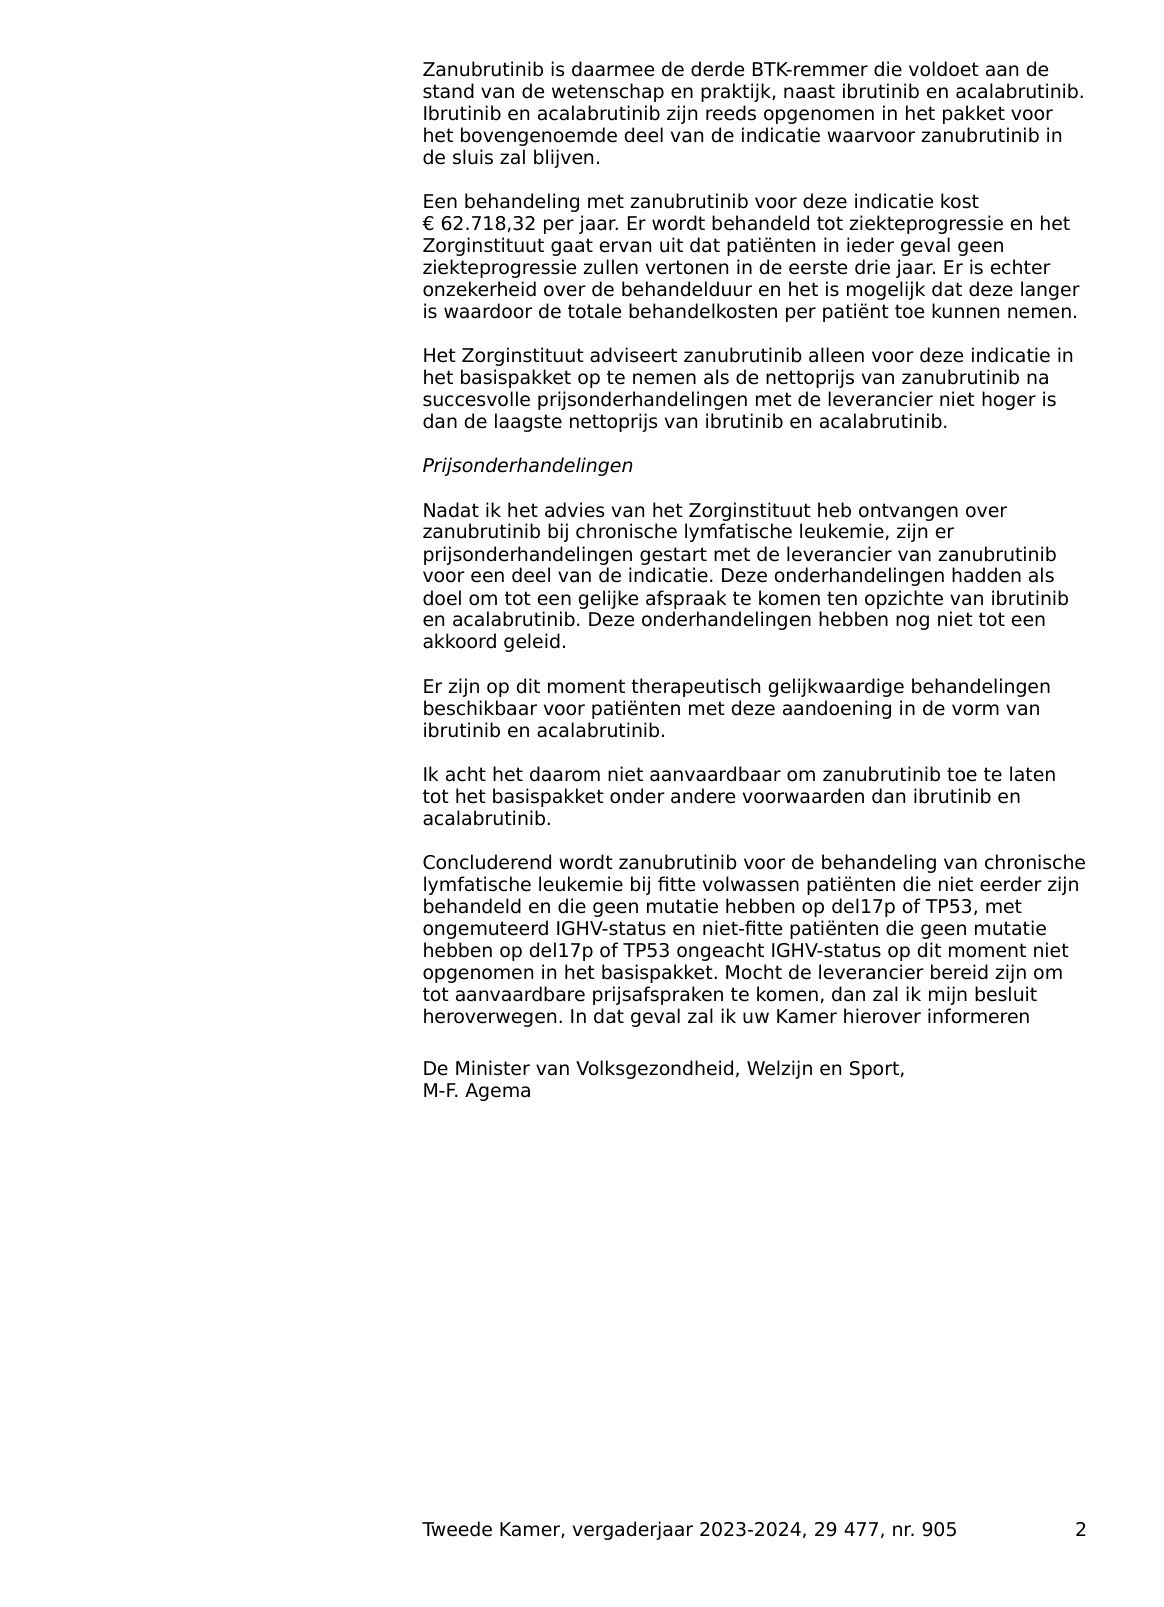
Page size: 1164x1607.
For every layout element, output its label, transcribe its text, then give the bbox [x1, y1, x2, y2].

text Zanubrutinib is daarmee de derde BTK-remmer die voldoet aan de stand van de wetenschap en praktijk, naast ibrutinib en acalabrutinib. Ibrutinib en acalabrutinib zijn reeds opgenomen in het pakket voor het bovengenoemde deel van de indicatie waarvoor zanubrutinib in de sluis zal blijven. [422, 59, 1087, 169]
text Het Zorginstituut adviseert zanubrutinib alleen voor deze indicatie in het basispakket op te nemen als de nettoprijs van zanubrutinib na succesvolle prijsonderhandelingen met de leverancier niet hoger is dan de laagste nettoprijs van ibrutinib en acalabrutinib. [422, 345, 1087, 433]
text De Minister van Volksgezondheid, Welzijn en Sport, M-F. Agema [422, 1058, 1087, 1102]
text Concluderend wordt zanubrutinib voor de behandeling van chronische lymfatische leukemie bij fitte volwassen patiënten die niet eerder zijn behandeld en die geen mutatie hebben op del17p of TP53, met ongemuteerd IGHV-status en niet-fitte patiënten die geen mutatie hebben op del17p of TP53 ongeacht IGHV-status op dit moment niet opgenomen in het basispakket. Mocht de leverancier bereid zijn om tot aanvaardbare prijsafspraken te komen, dan zal ik mijn besluit heroverwegen. In dat geval zal ik uw Kamer hierover informeren [422, 852, 1087, 1028]
text Een behandeling met zanubrutinib voor deze indicatie kost € 62.718,32 per jaar. Er wordt behandeld tot ziekteprogressie en het Zorginstituut gaat ervan uit dat patiënten in ieder geval geen ziekteprogressie zullen vertonen in de eerste drie jaar. Er is echter onzekerheid over de behandelduur en het is mogelijk dat deze langer is waardoor de totale behandelkosten per patiënt toe kunnen nemen. [422, 191, 1087, 323]
text Ik acht het daarom niet aanvaardbaar om zanubrutinib toe te laten tot het basispakket onder andere voorwaarden dan ibrutinib en acalabrutinib. [422, 764, 1087, 829]
text Er zijn op dit moment therapeutisch gelijkwaardige behandelingen beschikbaar voor patiënten met deze aandoening in de vorm van ibrutinib en acalabrutinib. [422, 676, 1087, 741]
subtitle Prijsonderhandelingen [422, 455, 1087, 477]
text Nadat ik het advies van het Zorginstituut heb ontvangen over zanubrutinib bij chronische lymfatische leukemie, zijn er prijsonderhandelingen gestart met de leverancier van zanubrutinib voor een deel van de indicatie. Deze onderhandelingen hadden als doel om tot een gelijke afspraak te komen ten opzichte van ibrutinib en acalabrutinib. Deze onderhandelingen hebben nog niet tot een akkoord geleid. [422, 499, 1087, 653]
